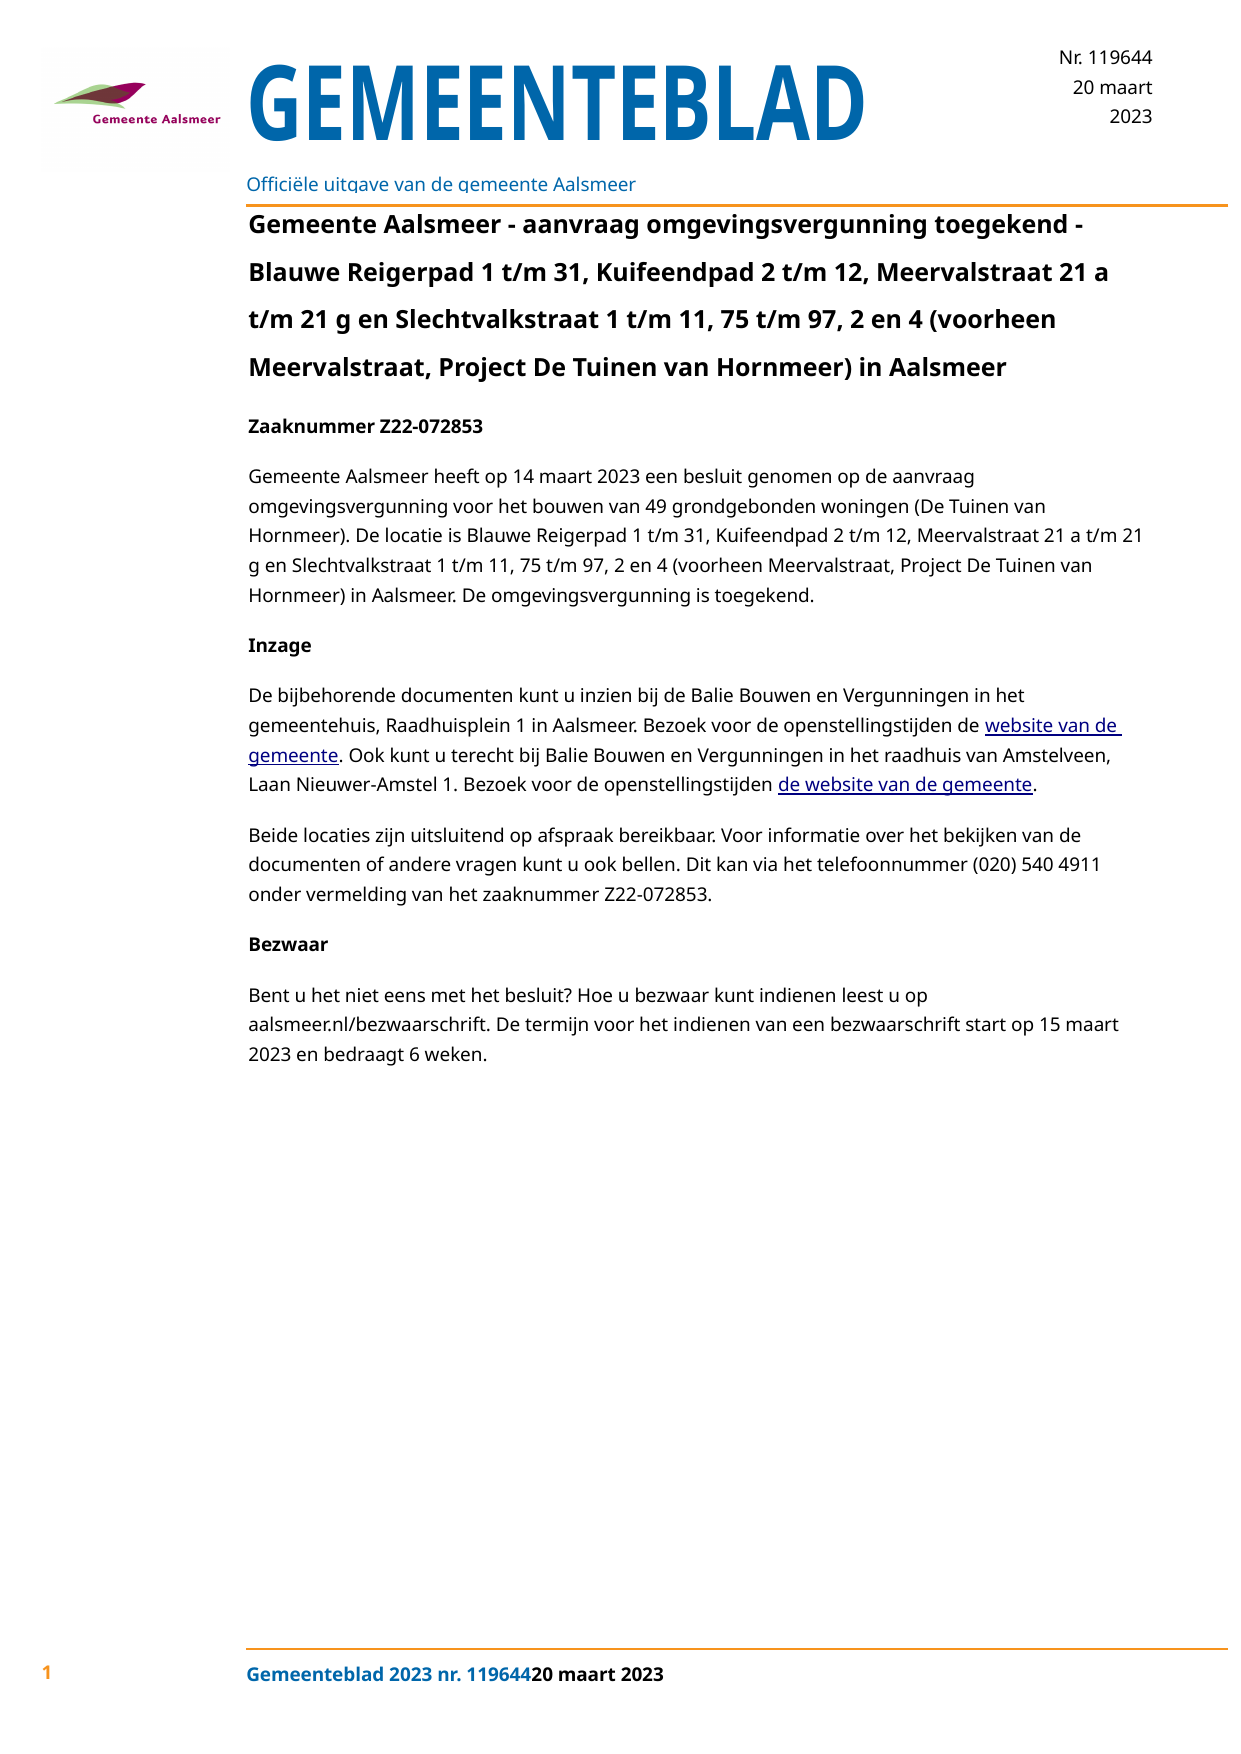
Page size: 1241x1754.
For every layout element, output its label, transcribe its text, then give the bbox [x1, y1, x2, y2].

text Gemeente Aalsmeer - aanvraag omgevingsvergunning toegekend - Blauwe Reigerpad 1 t/m 31, Kuifeendpad 2 t/m 12, Meervalstraat 21 a t/m 21 g en Slechtvalkstraat 1 t/m 11, 75 t/m 97, 2 en 4 (voorheen Meervalstraat, Project De Tuinen van Hornmeer) in Aalsmeer [248, 207, 1152, 384]
text Beide locaties zijn uitsluitend op afspraak bereikbaar. Voor informatie over het bekijken van de documenten of andere vragen kunt u ook bellen. Dit kan via het telefoonnummer (020) 540 4911 onder vermelding van het zaaknummer Z22-072853. [248, 822, 1152, 907]
text De bijbehorende documenten kunt u inzien bij de Balie Bouwen en Vergunningen in het gemeentehuis, Raadhuisplein 1 in Aalsmeer. Bezoek voor de openstellingstijden de website van de gemeente. Ook kunt u terecht bij Balie Bouwen en Vergunningen in het raadhuis van Amstelveen, Laan Nieuwer-Amstel 1. Bezoek voor de openstellingstijden de website van de gemeente. [248, 683, 1152, 797]
text Gemeente Aalsmeer heeft op 14 maart 2023 een besluit genomen op de aanvraag omgevingsvergunning voor het bouwen van 49 grondgebonden woningen (De Tuinen van Hornmeer). De locatie is Blauwe Reigerpad 1 t/m 31, Kuifeendpad 2 t/m 12, Meervalstraat 21 a t/m 21 g en Slechtvalkstraat 1 t/m 11, 75 t/m 97, 2 en 4 (voorheen Meervalstraat, Project De Tuinen van Hornmeer) in Aalsmeer. De omgevingsvergunning is toegekend. [248, 463, 1152, 608]
text Inzage [248, 632, 1152, 658]
text Zaaknummer Z22-072853 [248, 413, 1152, 439]
text Bent u het niet eens met het besluit? Hoe u bezwaar kunt indienen leest u op aalsmeer.nl/bezwaarschrift. De termijn voor het indienen van een bezwaarschrift start op 15 maart 2023 en bedraagt 6 weken. [248, 982, 1152, 1067]
text Bezwaar [248, 931, 1152, 957]
picture [41, 47, 231, 172]
